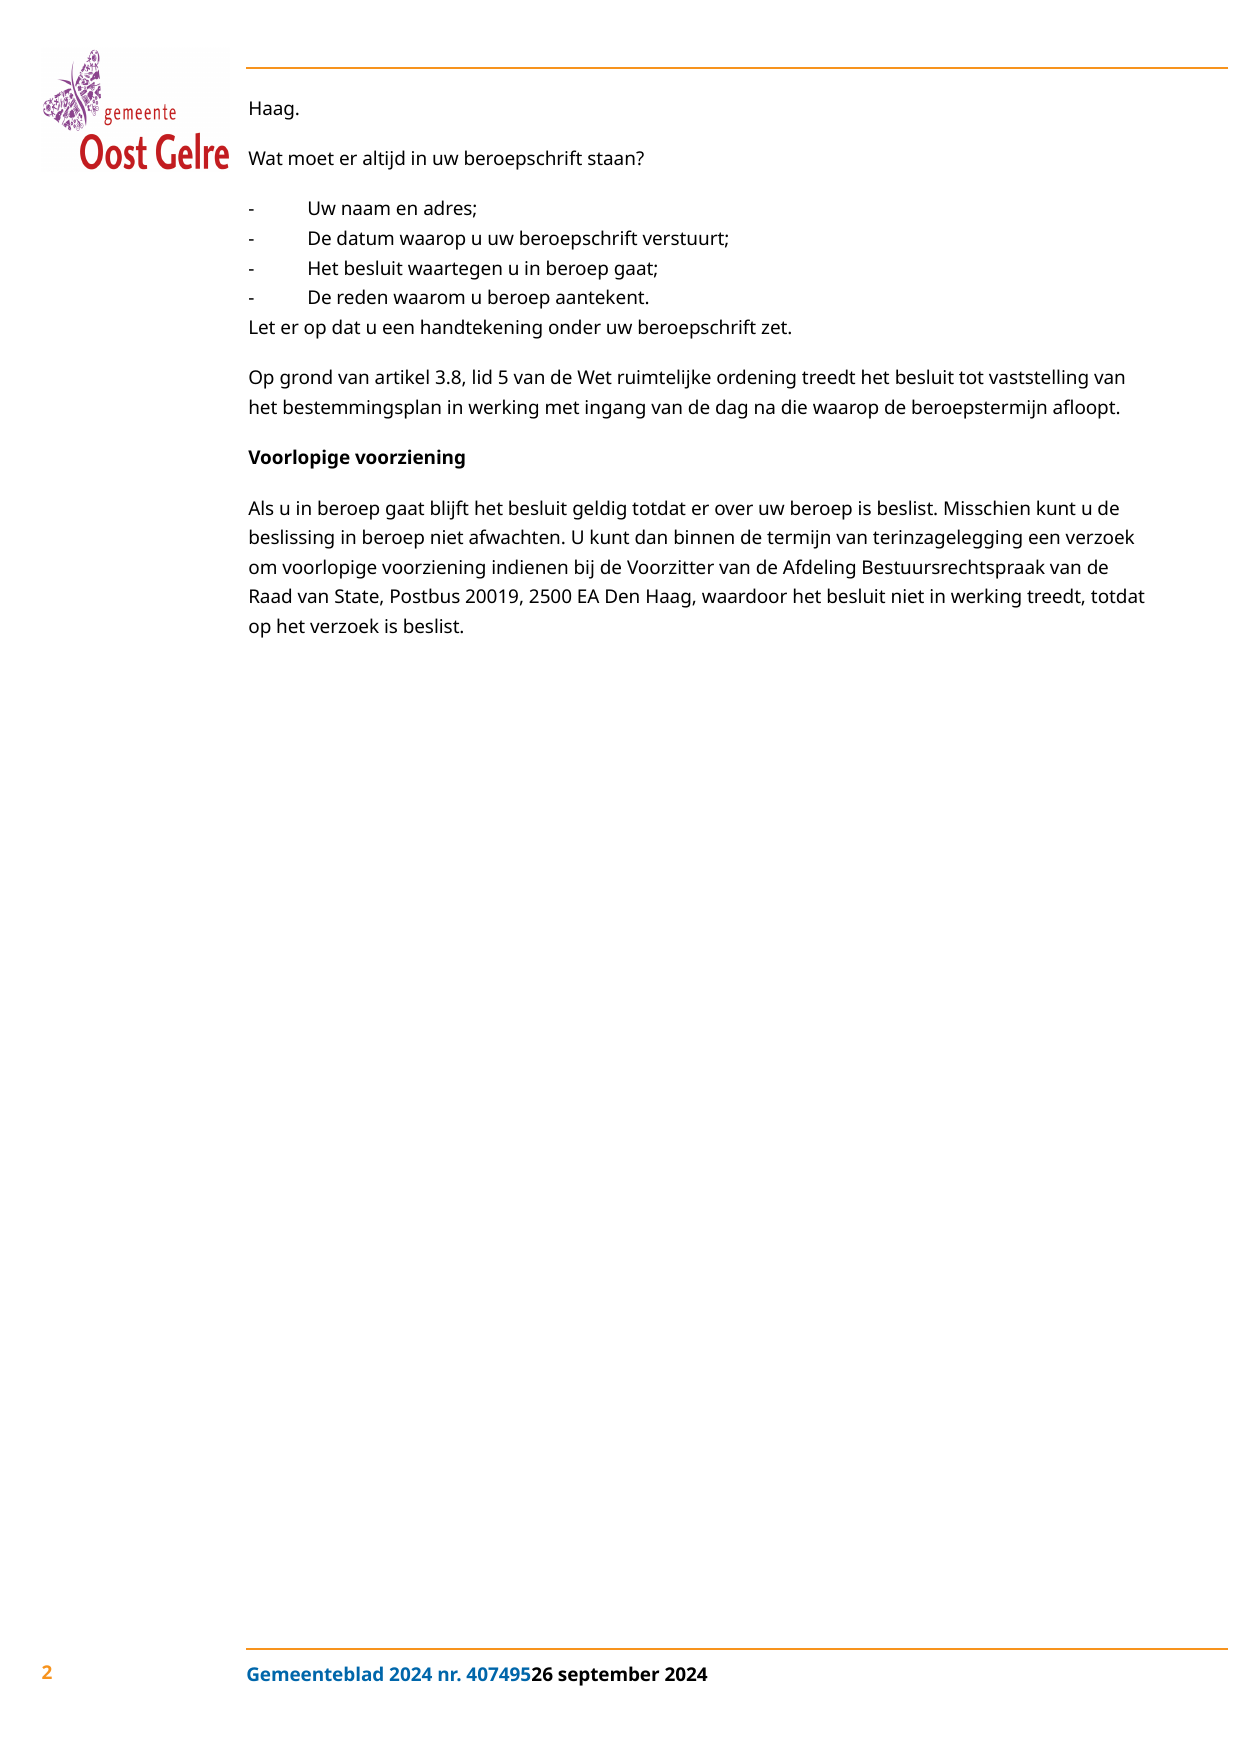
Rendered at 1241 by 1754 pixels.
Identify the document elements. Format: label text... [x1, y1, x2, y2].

text Haag. [248, 95, 1152, 121]
text Let er op dat u een handtekening onder uw beroepschrift zet. [248, 314, 1152, 340]
list Uw naam en adres; [248, 196, 1152, 221]
text Op grond van artikel 3.8, lid 5 van de Wet ruimtelijke ordening treedt het besluit tot vaststelling van het bestemmingsplan in werking met ingang van de dag na die waarop de beroepstermijn afloopt. [248, 364, 1152, 420]
text Als u in beroep gaat blijft het besluit geldig totdat er over uw beroep is beslist. Misschien kunt u de beslissing in beroep niet afwachten. U kunt dan binnen de termijn van terinzagelegging een verzoek om voorlopige voorziening indienen bij de Voorzitter van de Afdeling Bestuursrechtspraak van de Raad van State, Postbus 20019, 2500 EA Den Haag, waardoor het besluit niet in werking treedt, totdat op het verzoek is beslist. [248, 495, 1152, 639]
list De datum waarop u uw beroepschrift verstuurt; [248, 225, 1152, 251]
list Het besluit waartegen u in beroep gaat; [248, 255, 1152, 281]
text Wat moet er altijd in uw beroepschrift staan? [248, 145, 1152, 171]
text Voorlopige voorziening [248, 444, 1152, 470]
picture [41, 47, 231, 172]
list De reden waarom u beroep aantekent. [248, 284, 1152, 310]
